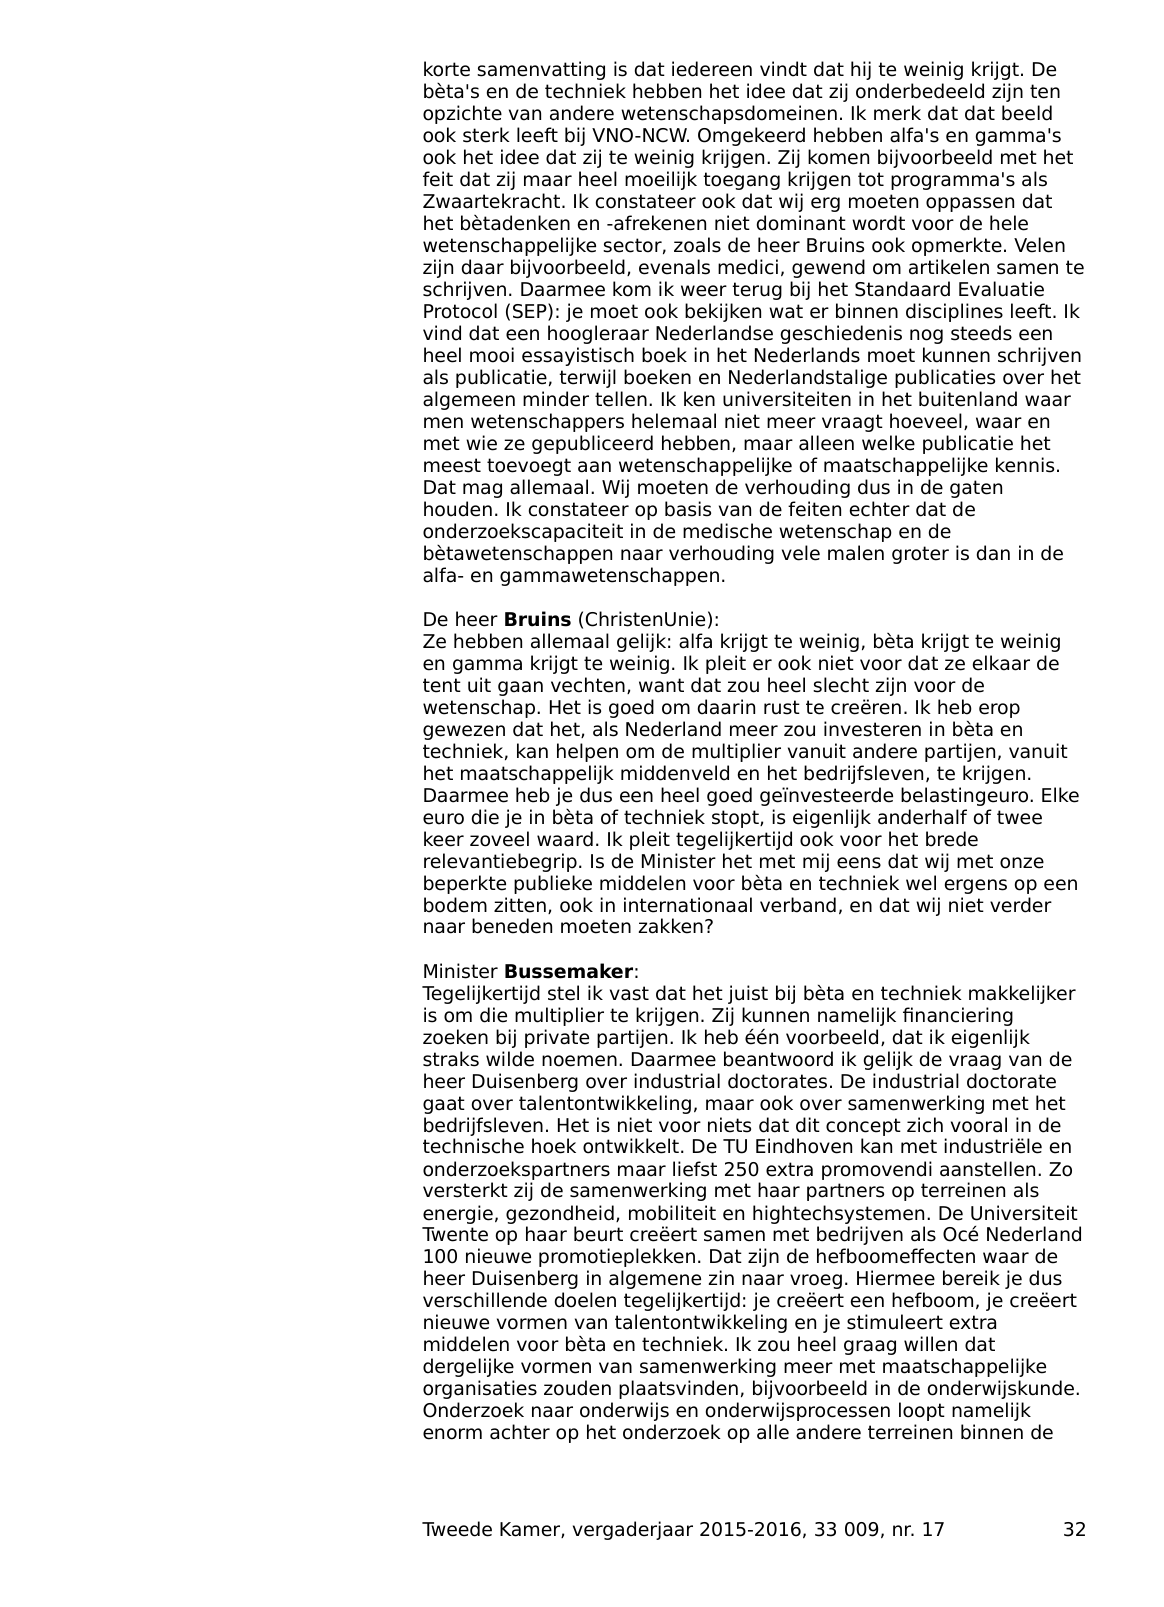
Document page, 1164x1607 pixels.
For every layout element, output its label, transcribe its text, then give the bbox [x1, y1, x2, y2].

text Minister Bussemaker: [422, 961, 1087, 983]
text De heer Bruins (ChristenUnie): [422, 609, 1087, 631]
text korte samenvatting is dat iedereen vindt dat hij te weinig krijgt. De bèta's en de techniek hebben het idee dat zij onderbedeeld zijn ten opzichte van andere wetenschapsdomeinen. Ik merk dat dat beeld ook sterk leeft bij VNO-NCW. Omgekeerd hebben alfa's en gamma's ook het idee dat zij te weinig krijgen. Zij komen bijvoorbeeld met het feit dat zij maar heel moeilijk toegang krijgen tot programma's als Zwaartekracht. Ik constateer ook dat wij erg moeten oppassen dat het bètadenken en -afrekenen niet dominant wordt voor de hele wetenschappelijke sector, zoals de heer Bruins ook opmerkte. Velen zijn daar bijvoorbeeld, evenals medici, gewend om artikelen samen te schrijven. Daarmee kom ik weer terug bij het Standaard Evaluatie Protocol (SEP): je moet ook bekijken wat er binnen disciplines leeft. Ik vind dat een hoogleraar Nederlandse geschiedenis nog steeds een heel mooi essayistisch boek in het Nederlands moet kunnen schrijven als publicatie, terwijl boeken en Nederlandstalige publicaties over het algemeen minder tellen. Ik ken universiteiten in het buitenland waar men wetenschappers helemaal niet meer vraagt hoeveel, waar en met wie ze gepubliceerd hebben, maar alleen welke publicatie het meest toevoegt aan wetenschappelijke of maatschappelijke kennis. Dat mag allemaal. Wij moeten de verhouding dus in de gaten houden. Ik constateer op basis van de feiten echter dat de onderzoekscapaciteit in de medische wetenschap en de bètawetenschappen naar verhouding vele malen groter is dan in de alfa- en gammawetenschappen. [422, 59, 1087, 587]
text Ze hebben allemaal gelijk: alfa krijgt te weinig, bèta krijgt te weinig en gamma krijgt te weinig. Ik pleit er ook niet voor dat ze elkaar de tent uit gaan vechten, want dat zou heel slecht zijn voor de wetenschap. Het is goed om daarin rust te creëren. Ik heb erop gewezen dat het, als Nederland meer zou investeren in bèta en techniek, kan helpen om de multiplier vanuit andere partijen, vanuit het maatschappelijk middenveld en het bedrijfsleven, te krijgen. Daarmee heb je dus een heel goed geïnvesteerde belastingeuro. Elke euro die je in bèta of techniek stopt, is eigenlijk anderhalf of twee keer zoveel waard. Ik pleit tegelijkertijd ook voor het brede relevantiebegrip. Is de Minister het met mij eens dat wij met onze beperkte publieke middelen voor bèta en techniek wel ergens op een bodem zitten, ook in internationaal verband, en dat wij niet verder naar beneden moeten zakken? [422, 631, 1087, 938]
text Tegelijkertijd stel ik vast dat het juist bij bèta en techniek makkelijker is om die multiplier te krijgen. Zij kunnen namelijk financiering zoeken bij private partijen. Ik heb één voorbeeld, dat ik eigenlijk straks wilde noemen. Daarmee beantwoord ik gelijk de vraag van de heer Duisenberg over industrial doctorates. De industrial doctorate gaat over talentontwikkeling, maar ook over samenwerking met het bedrijfsleven. Het is niet voor niets dat dit concept zich vooral in de technische hoek ontwikkelt. De TU Eindhoven kan met industriële en onderzoekspartners maar liefst 250 extra promovendi aanstellen. Zo versterkt zij de samenwerking met haar partners op terreinen als energie, gezondheid, mobiliteit en hightechsystemen. De Universiteit Twente op haar beurt creëert samen met bedrijven als Océ Nederland 100 nieuwe promotieplekken. Dat zijn de hefboomeffecten waar de heer Duisenberg in algemene zin naar vroeg. Hiermee bereik je dus verschillende doelen tegelijkertijd: je creëert een hefboom, je creëert nieuwe vormen van talentontwikkeling en je stimuleert extra middelen voor bèta en techniek. Ik zou heel graag willen dat dergelijke vormen van samenwerking meer met maatschappelijke organisaties zouden plaatsvinden, bijvoorbeeld in de onderwijskunde. Onderzoek naar onderwijs en onderwijsprocessen loopt namelijk enorm achter op het onderzoek op alle andere terreinen binnen de [422, 983, 1087, 1444]
